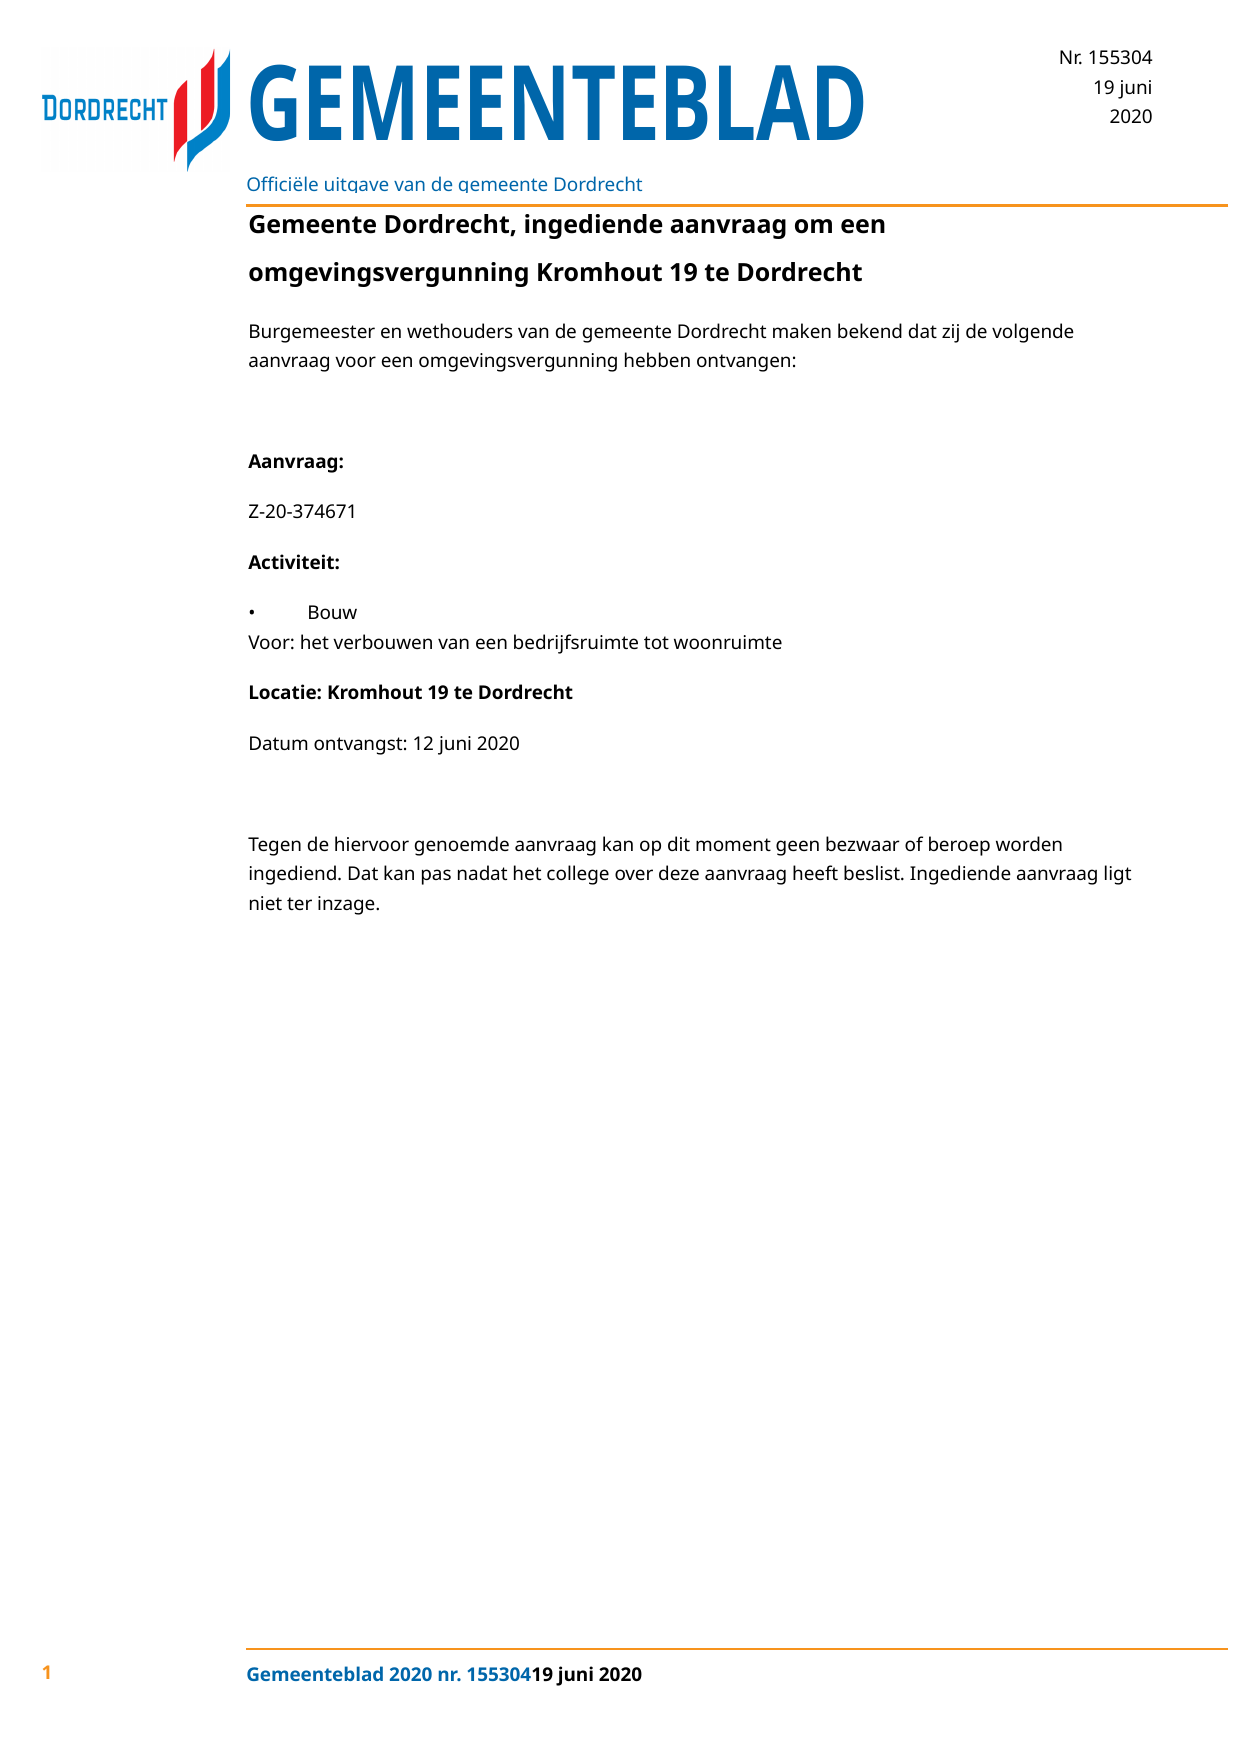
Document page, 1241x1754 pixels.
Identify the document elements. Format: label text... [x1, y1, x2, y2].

text Activiteit: [248, 549, 1152, 575]
picture [41, 47, 231, 172]
text Voor: het verbouwen van een bedrijfsruimte tot woonruimte [248, 629, 1152, 655]
list Bouw [248, 599, 1152, 625]
text Tegen de hiervoor genoemde aanvraag kan op dit moment geen bezwaar of beroep worden ingediend. Dat kan pas nadat het college over deze aanvraag heeft beslist. Ingediende aanvraag ligt niet ter inzage. [248, 831, 1152, 916]
text Gemeente Dordrecht, ingediende aanvraag om een omgevingsvergunning Kromhout 19 te Dordrecht [248, 207, 1152, 288]
text Burgemeester en wethouders van de gemeente Dordrecht maken bekend dat zij de volgende aanvraag voor een omgevingsvergunning hebben ontvangen: [248, 318, 1152, 373]
text Locatie: Kromhout 19 te Dordrecht [248, 679, 1152, 705]
text Datum ontvangst: 12 juni 2020 [248, 730, 1152, 756]
text Z-20-374671 [248, 499, 1152, 524]
text Aanvraag: [248, 448, 1152, 474]
